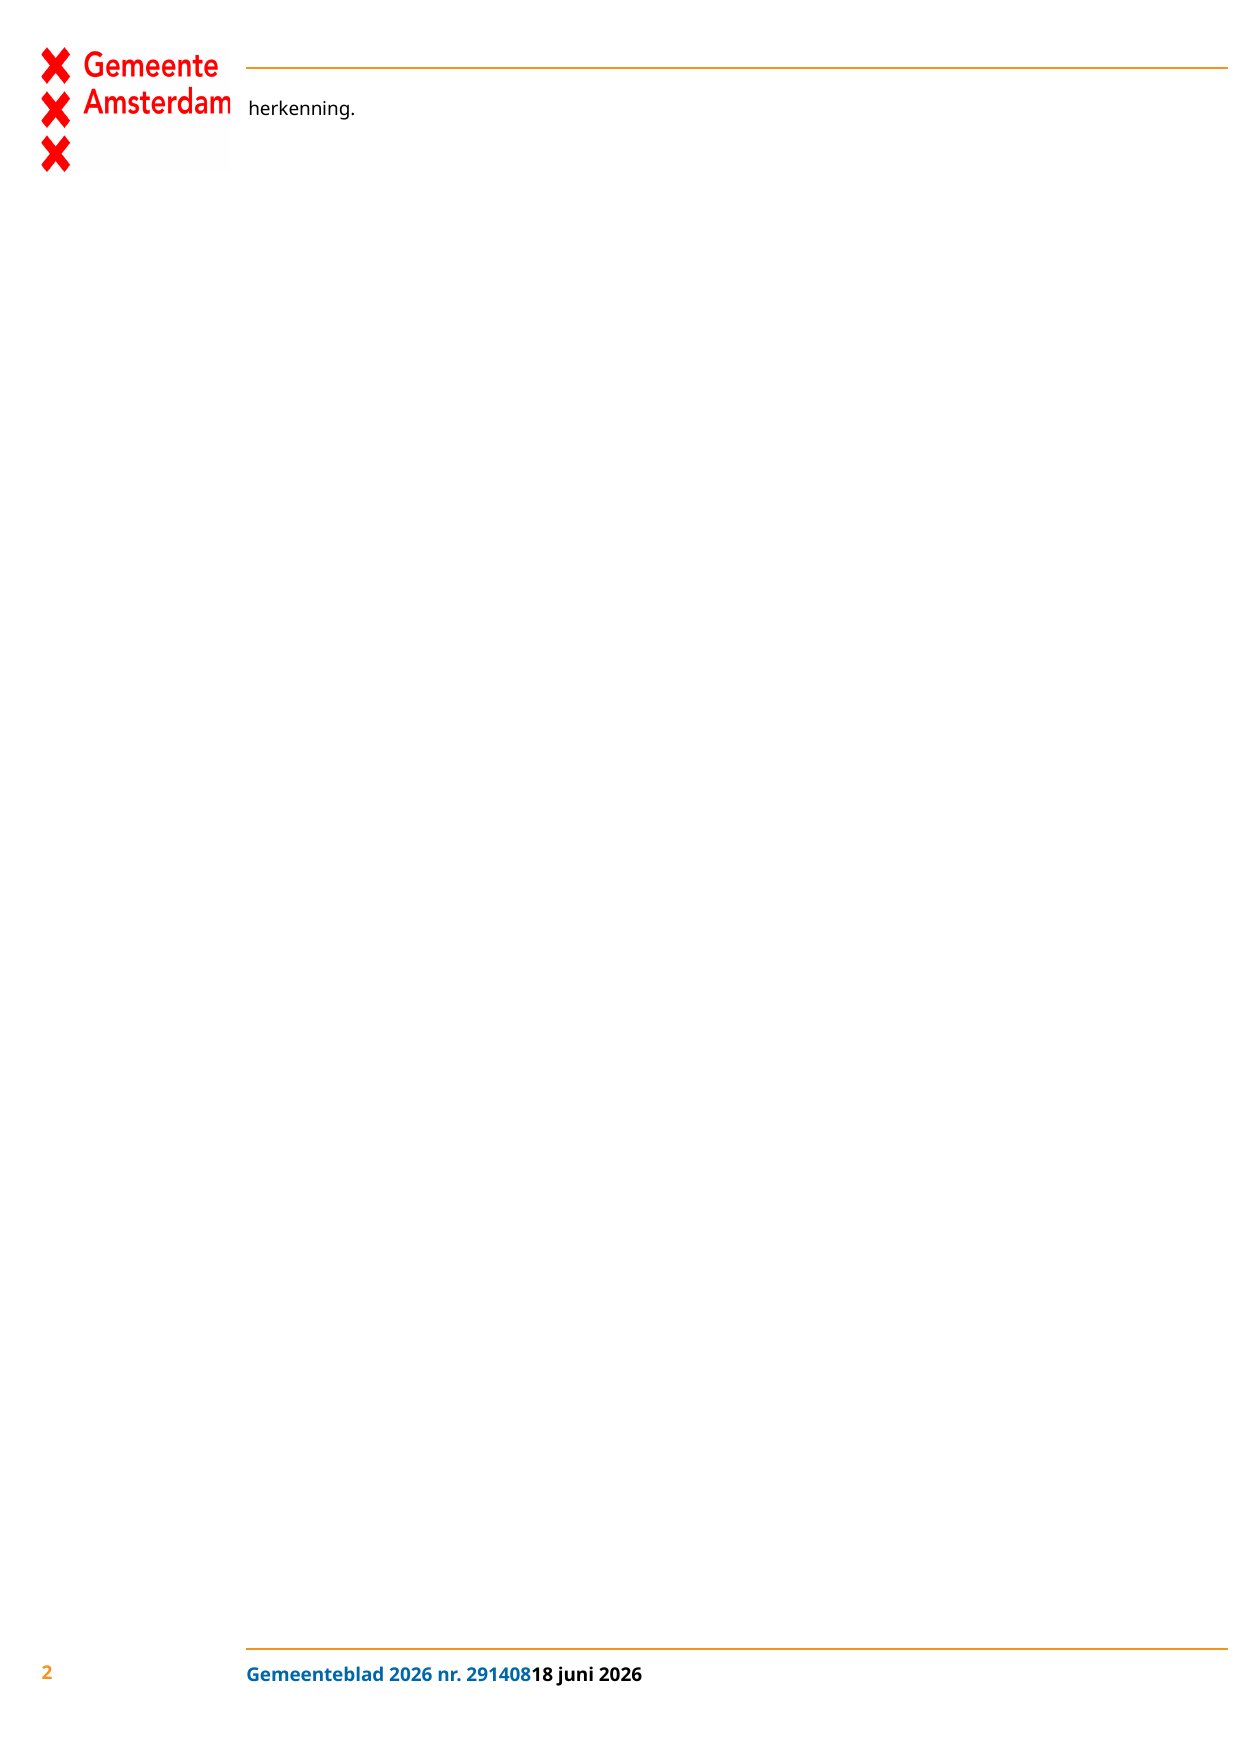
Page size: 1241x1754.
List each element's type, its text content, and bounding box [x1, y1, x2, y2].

text herkenning. [248, 95, 1152, 121]
picture [41, 47, 231, 172]
